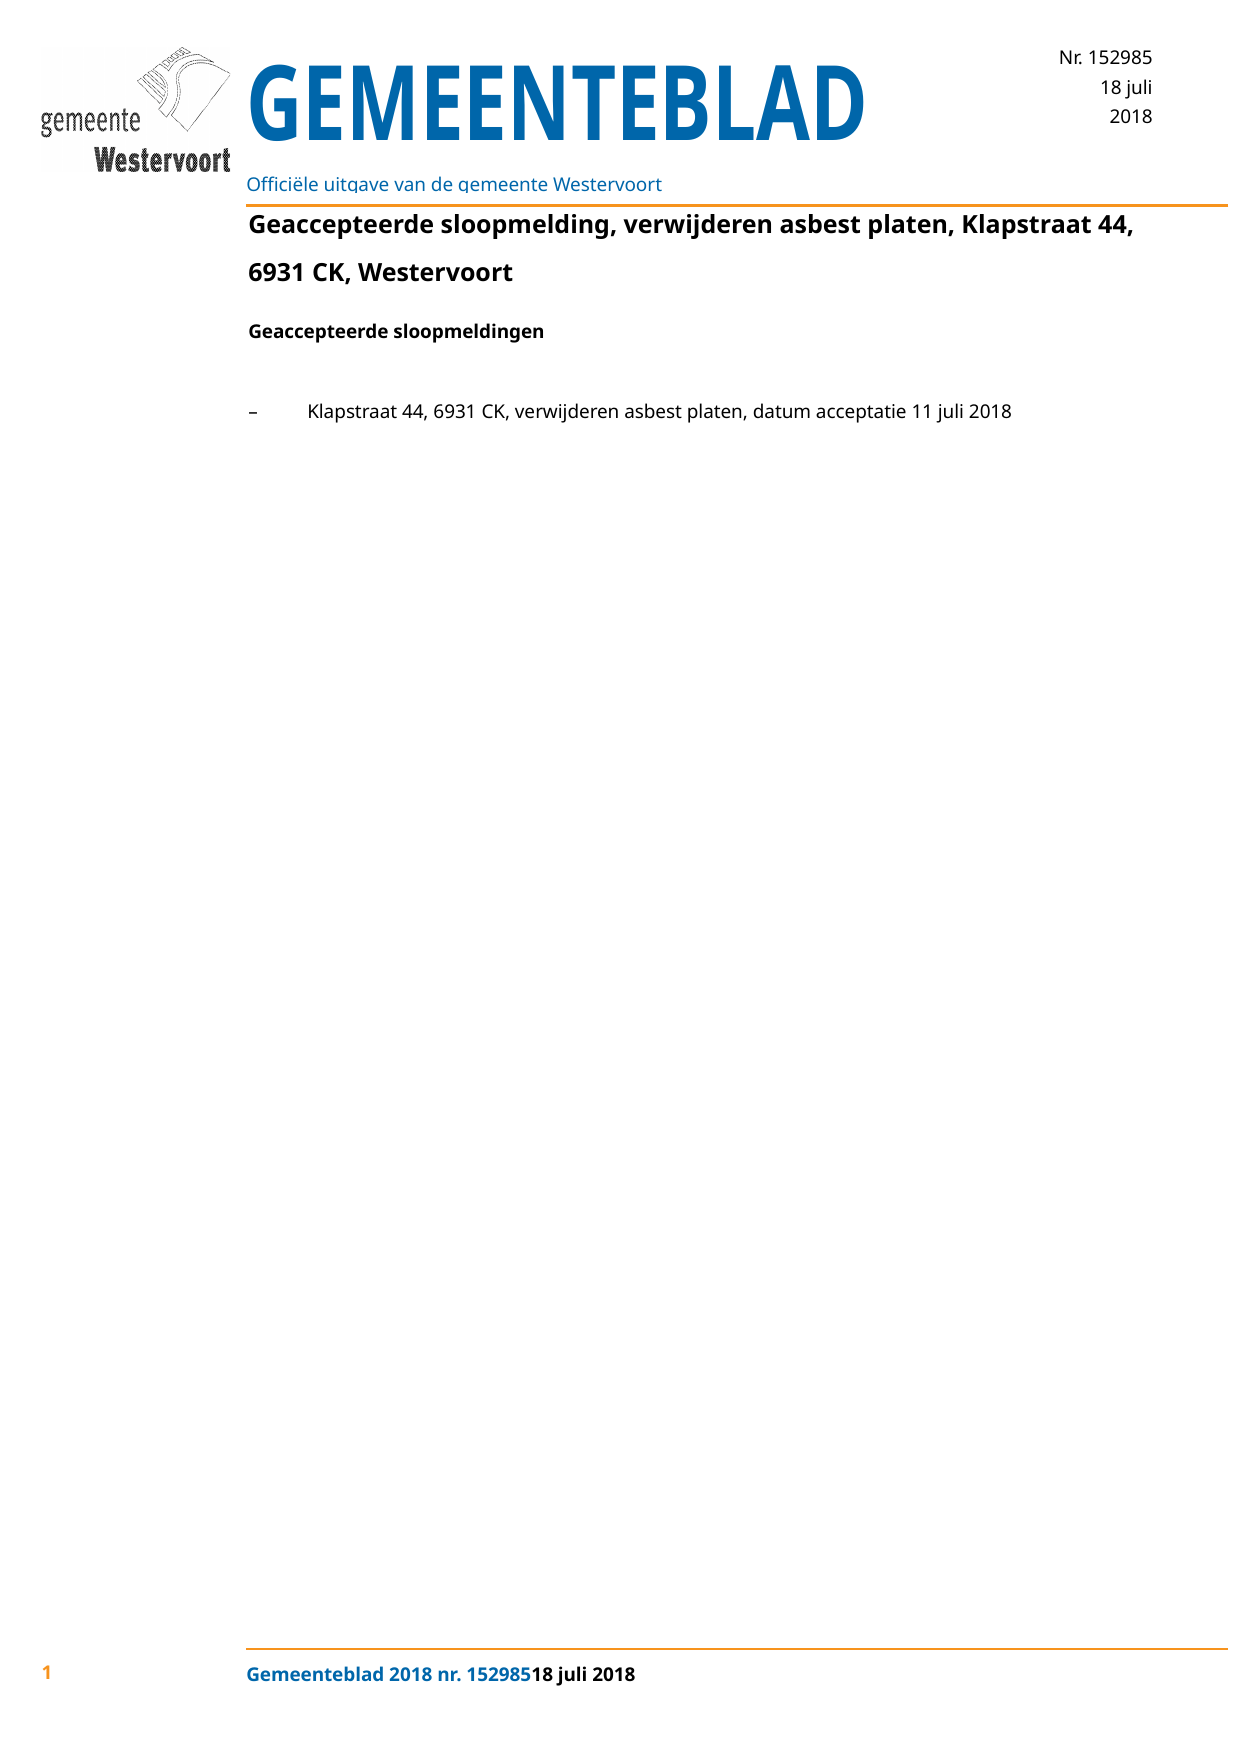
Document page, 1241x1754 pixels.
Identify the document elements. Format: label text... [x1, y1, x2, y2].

list Klapstraat 44, 6931 CK, verwijderen asbest platen, datum acceptatie 11 juli 2018 [248, 398, 1152, 424]
text Geaccepteerde sloopmelding, verwijderen asbest platen, Klapstraat 44, 6931 CK, Westervoort [248, 207, 1152, 288]
text Geaccepteerde sloopmeldingen [248, 318, 1152, 344]
picture [41, 47, 231, 172]
